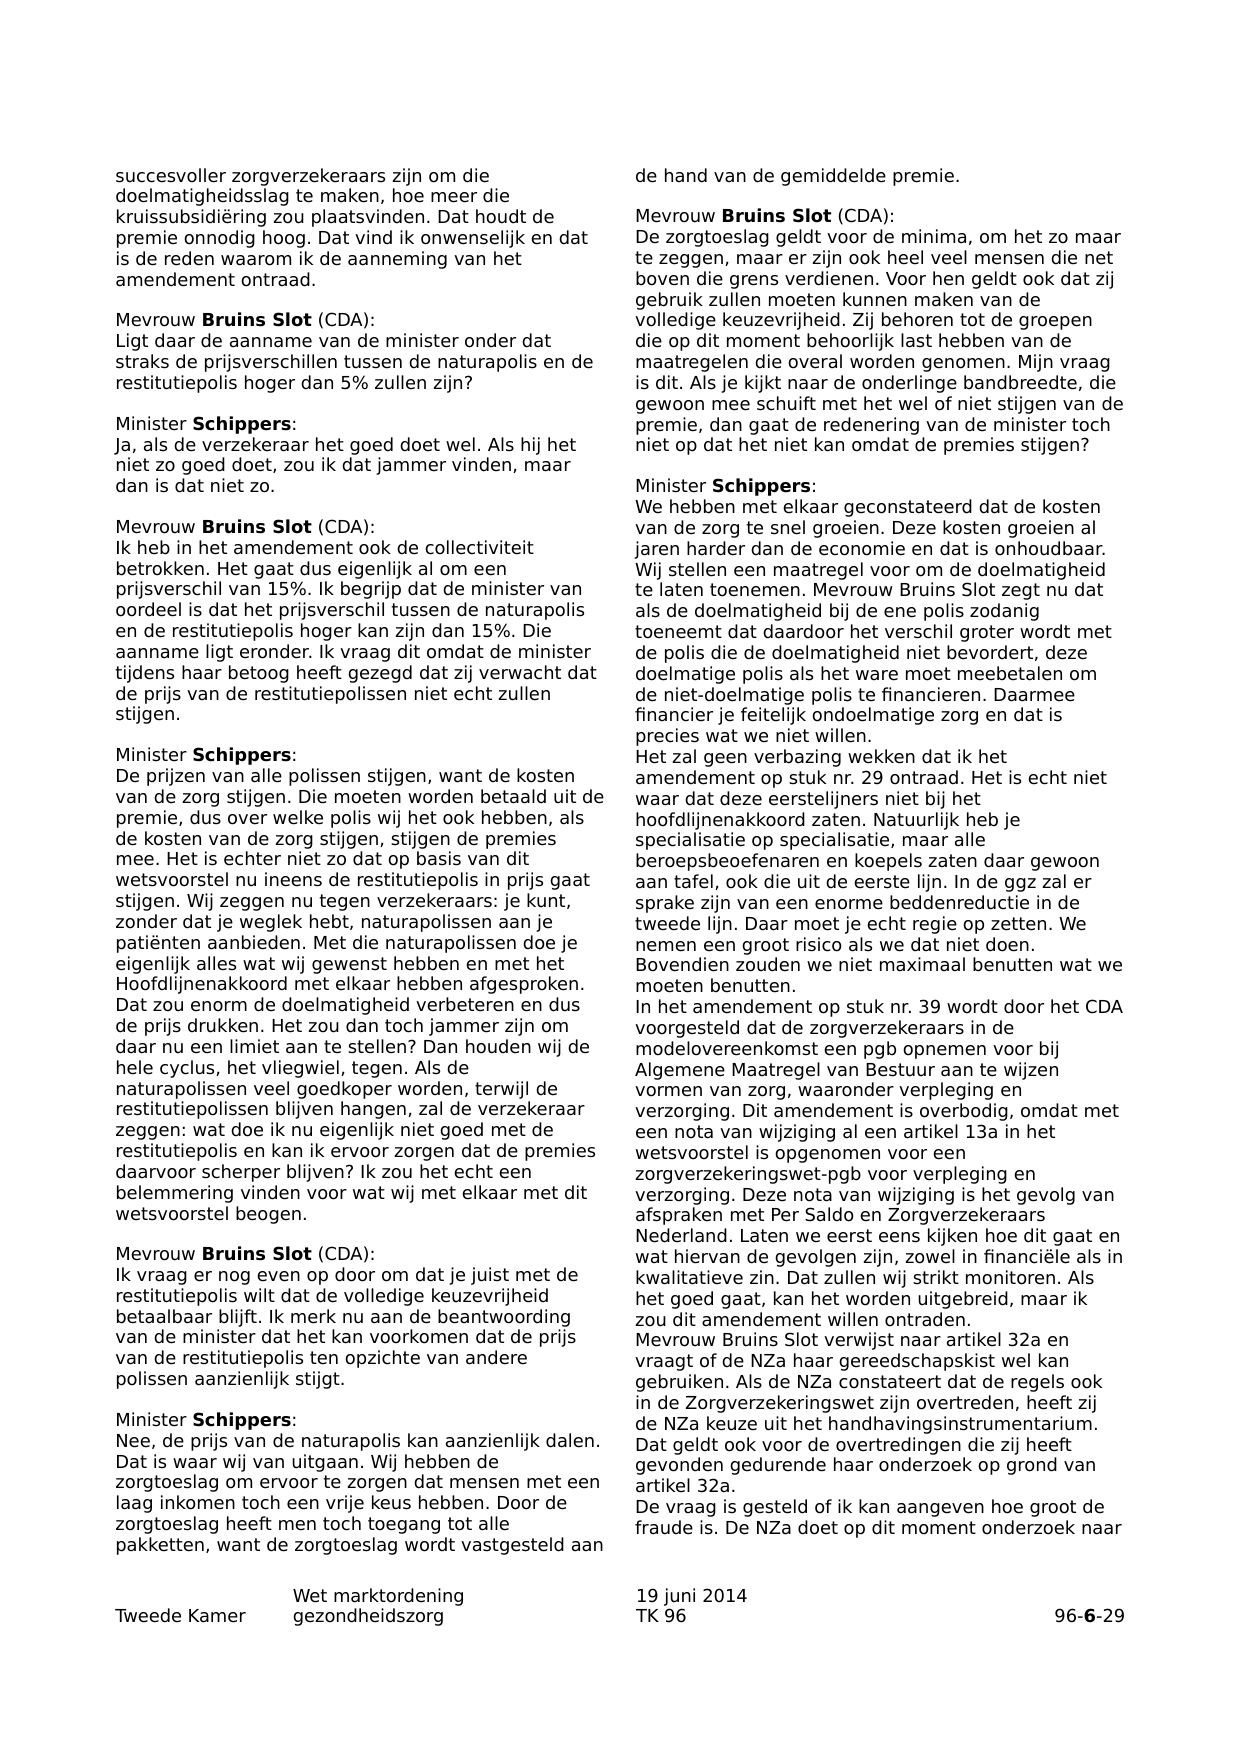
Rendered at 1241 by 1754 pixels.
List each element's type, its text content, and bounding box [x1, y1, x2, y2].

text De prijzen van alle polissen stijgen, want de kosten van de zorg stijgen. Die moeten worden betaald uit de premie, dus over welke polis wij het ook hebben, als de kosten van de zorg stijgen, stijgen de premies mee. Het is echter niet zo dat op basis van dit wetsvoorstel nu ineens de restitutiepolis in prijs gaat stijgen. Wij zeggen nu tegen verzekeraars: je kunt, zonder dat je weglek hebt, naturapolissen aan je patiënten aanbieden. Met die naturapolissen doe je eigenlijk alles wat wij gewenst hebben en met het Hoofdlijnenakkoord met elkaar hebben afgesproken. Dat zou enorm de doelmatigheid verbeteren en dus de prijs drukken. Het zou dan toch jammer zijn om daar nu een limiet aan te stellen? Dan houden wij de hele cyclus, het vliegwiel, tegen. Als de naturapolissen veel goedkoper worden, terwijl de restitutiepolissen blijven hangen, zal de verzekeraar zeggen: wat doe ik nu eigenlijk niet goed met de restitutiepolis en kan ik ervoor zorgen dat de premies daarvoor scherper blijven? Ik zou het echt een belemmering vinden voor wat wij met elkaar met dit wetsvoorstel beogen. [115, 766, 605, 1224]
text Mevrouw Bruins Slot (CDA): [115, 1244, 605, 1265]
text Ja, als de verzekeraar het goed doet wel. Als hij het niet zo goed doet, zou ik dat jammer vinden, maar dan is dat niet zo. [115, 434, 605, 497]
text Nee, de prijs van de naturapolis kan aanzienlijk dalen. Dat is waar wij van uitgaan. Wij hebben de zorgtoeslag om ervoor te zorgen dat mensen met een laag inkomen toch een vrije keus hebben. Door de zorgtoeslag heeft men toch toegang tot alle pakketten, want de zorgtoeslag wordt vastgesteld aan [115, 1431, 605, 1556]
text Mevrouw Bruins Slot (CDA): [635, 206, 1125, 227]
text Minister Schippers: [635, 476, 1125, 497]
text Het zal geen verbazing wekken dat ik het amendement op stuk nr. 29 ontraad. Het is echt niet waar dat deze eerstelijners niet bij het hoofdlijnenakkoord zaten. Natuurlijk heb je specialisatie op specialisatie, maar alle beroepsbeoefenaren en koepels zaten daar gewoon aan tafel, ook die uit de eerste lijn. In de ggz zal er sprake zijn van een enorme beddenreductie in de tweede lijn. Daar moet je echt regie op zetten. We nemen een groot risico als we dat niet doen. Bovendien zouden we niet maximaal benutten wat we moeten benutten. [635, 747, 1125, 997]
text Ik vraag er nog even op door om dat je juist met de restitutiepolis wilt dat de volledige keuzevrijheid betaalbaar blijft. Ik merk nu aan de beantwoording van de minister dat het kan voorkomen dat de prijs van de restitutiepolis ten opzichte van andere polissen aanzienlijk stijgt. [115, 1265, 605, 1390]
text Mevrouw Bruins Slot verwijst naar artikel 32a en vraagt of de NZa haar gereedschapskist wel kan gebruiken. Als de NZa constateert dat de regels ook in de Zorgverzekeringswet zijn overtreden, heeft zij de NZa keuze uit het handhavingsinstrumentarium. Dat geldt ook voor de overtredingen die zij heeft gevonden gedurende haar onderzoek op grond van artikel 32a. [635, 1330, 1125, 1497]
text Minister Schippers: [115, 413, 605, 434]
text De vraag is gesteld of ik kan aangeven hoe groot de fraude is. De NZa doet op dit moment onderzoek naar [635, 1497, 1125, 1538]
text We hebben met elkaar geconstateerd dat de kosten van de zorg te snel groeien. Deze kosten groeien al jaren harder dan de economie en dat is onhoudbaar. Wij stellen een maatregel voor om de doelmatigheid te laten toenemen. Mevrouw Bruins Slot zegt nu dat als de doelmatigheid bij de ene polis zodanig toeneemt dat daardoor het verschil groter wordt met de polis die de doelmatigheid niet bevordert, deze doelmatige polis als het ware moet meebetalen om de niet-doelmatige polis te financieren. Daarmee financier je feitelijk ondoelmatige zorg en dat is precies wat we niet willen. [635, 497, 1125, 747]
text succesvoller zorgverzekeraars zijn om die doelmatigheidsslag te maken, hoe meer die kruissubsidiëring zou plaatsvinden. Dat houdt de premie onnodig hoog. Dat vind ik onwenselijk en dat is de reden waarom ik de aanneming van het amendement ontraad. [115, 165, 605, 290]
text de hand van de gemiddelde premie. [635, 165, 1125, 186]
text Ik heb in het amendement ook de collectiviteit betrokken. Het gaat dus eigenlijk al om een prijsverschil van 15%. Ik begrijp dat de minister van oordeel is dat het prijsverschil tussen de naturapolis en de restitutiepolis hoger kan zijn dan 15%. Die aanname ligt eronder. Ik vraag dit omdat de minister tijdens haar betoog heeft gezegd dat zij verwacht dat de prijs van de restitutiepolissen niet echt zullen stijgen. [115, 537, 605, 725]
text In het amendement op stuk nr. 39 wordt door het CDA voorgesteld dat de zorgverzekeraars in de modelovereenkomst een pgb opnemen voor bij Algemene Maatregel van Bestuur aan te wijzen vormen van zorg, waaronder verpleging en verzorging. Dit amendement is overbodig, omdat met een nota van wijziging al een artikel 13a in het wetsvoorstel is opgenomen voor een zorgverzekeringswet-pgb voor verpleging en verzorging. Deze nota van wijziging is het gevolg van afspraken met Per Saldo en Zorgverzekeraars Nederland. Laten we eerst eens kijken hoe dit gaat en wat hiervan de gevolgen zijn, zowel in financiële als in kwalitatieve zin. Dat zullen wij strikt monitoren. Als het goed gaat, kan het worden uitgebreid, maar ik zou dit amendement willen ontraden. [635, 997, 1125, 1330]
text Mevrouw Bruins Slot (CDA): [115, 310, 605, 331]
text Mevrouw Bruins Slot (CDA): [115, 517, 605, 537]
text Minister Schippers: [115, 745, 605, 766]
text Ligt daar de aanname van de minister onder dat straks de prijsverschillen tussen de naturapolis en de restitutiepolis hoger dan 5% zullen zijn? [115, 331, 605, 393]
text De zorgtoeslag geldt voor de minima, om het zo maar te zeggen, maar er zijn ook heel veel mensen die net boven die grens verdienen. Voor hen geldt ook dat zij gebruik zullen moeten kunnen maken van de volledige keuzevrijheid. Zij behoren tot de groepen die op dit moment behoorlijk last hebben van de maatregelen die overal worden genomen. Mijn vraag is dit. Als je kijkt naar de onderlinge bandbreedte, die gewoon mee schuift met het wel of niet stijgen van de premie, dan gaat de redenering van de minister toch niet op dat het niet kan omdat de premies stijgen? [635, 227, 1125, 456]
text Minister Schippers: [115, 1410, 605, 1431]
